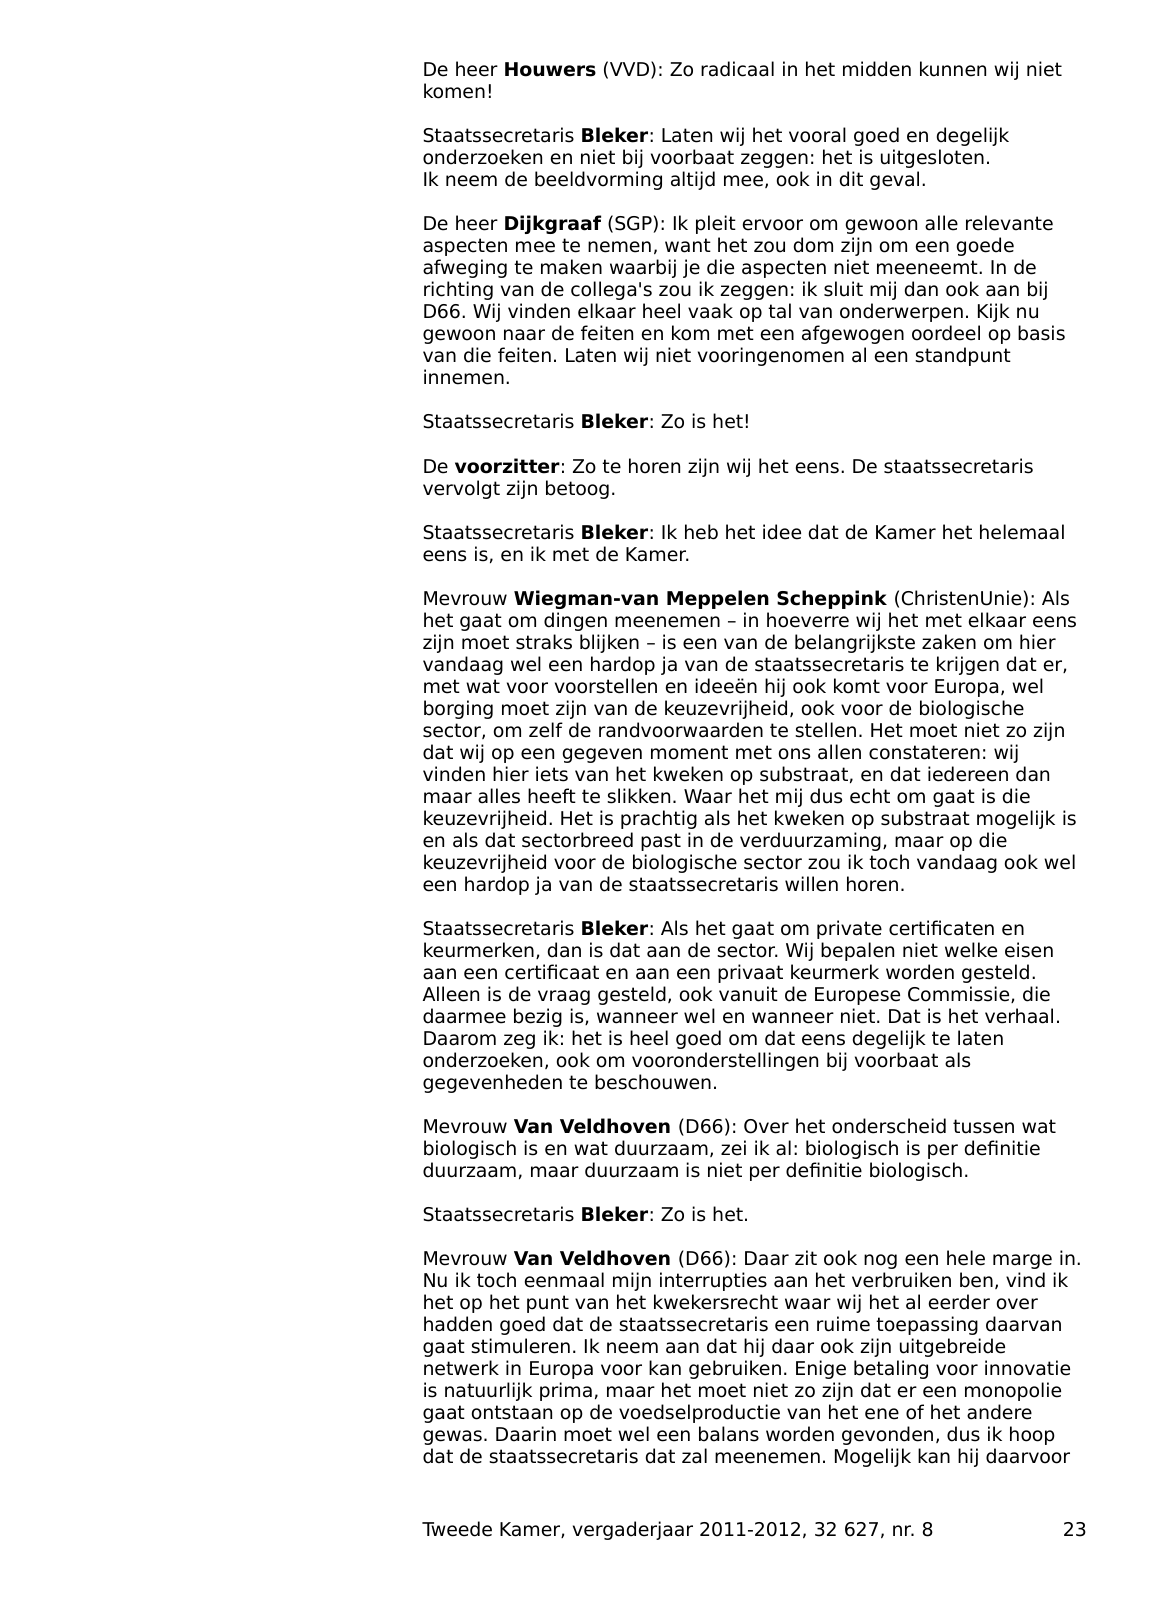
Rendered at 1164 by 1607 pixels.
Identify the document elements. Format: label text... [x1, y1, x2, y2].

text Staatssecretaris Bleker: Ik heb het idee dat de Kamer het helemaal eens is, en ik met de Kamer. [422, 522, 1087, 566]
text Staatssecretaris Bleker: Laten wij het vooral goed en degelijk onderzoeken en niet bij voorbaat zeggen: het is uitgesloten. [422, 125, 1087, 169]
text De voorzitter: Zo te horen zijn wij het eens. De staatssecretaris vervolgt zijn betoog. [422, 456, 1087, 499]
text Mevrouw Van Veldhoven (D66): Over het onderscheid tussen wat biologisch is en wat duurzaam, zei ik al: biologisch is per definitie duurzaam, maar duurzaam is niet per definitie biologisch. [422, 1116, 1087, 1182]
text Ik neem de beeldvorming altijd mee, ook in dit geval. [422, 169, 1087, 191]
text De heer Dijkgraaf (SGP): Ik pleit ervoor om gewoon alle relevante aspecten mee te nemen, want het zou dom zijn om een goede afweging te maken waarbij je die aspecten niet meeneemt. In de richting van de collega's zou ik zeggen: ik sluit mij dan ook aan bij D66. Wij vinden elkaar heel vaak op tal van onderwerpen. Kijk nu gewoon naar de feiten en kom met een afgewogen oordeel op basis van die feiten. Laten wij niet vooringenomen al een standpunt innemen. [422, 213, 1087, 389]
text Staatssecretaris Bleker: Als het gaat om private certificaten en keurmerken, dan is dat aan de sector. Wij bepalen niet welke eisen aan een certificaat en aan een privaat keurmerk worden gesteld. Alleen is de vraag gesteld, ook vanuit de Europese Commissie, die daarmee bezig is, wanneer wel en wanneer niet. Dat is het verhaal. Daarom zeg ik: het is heel goed om dat eens degelijk te laten onderzoeken, ook om vooronderstellingen bij voorbaat als gegevenheden te beschouwen. [422, 918, 1087, 1093]
text Mevrouw Van Veldhoven (D66): Daar zit ook nog een hele marge in. Nu ik toch eenmaal mijn interrupties aan het verbruiken ben, vind ik het op het punt van het kwekersrecht waar wij het al eerder over hadden goed dat de staatssecretaris een ruime toepassing daarvan gaat stimuleren. Ik neem aan dat hij daar ook zijn uitgebreide netwerk in Europa voor kan gebruiken. Enige betaling voor innovatie is natuurlijk prima, maar het moet niet zo zijn dat er een monopolie gaat ontstaan op de voedselproductie van het ene of het andere gewas. Daarin moet wel een balans worden gevonden, dus ik hoop dat de staatssecretaris dat zal meenemen. Mogelijk kan hij daarvoor [422, 1248, 1087, 1468]
text Staatssecretaris Bleker: Zo is het! [422, 411, 1087, 433]
text De heer Houwers (VVD): Zo radicaal in het midden kunnen wij niet komen! [422, 59, 1087, 103]
text Staatssecretaris Bleker: Zo is het. [422, 1204, 1087, 1226]
text Mevrouw Wiegman-van Meppelen Scheppink (ChristenUnie): Als het gaat om dingen meenemen – in hoeverre wij het met elkaar eens zijn moet straks blijken – is een van de belangrijkste zaken om hier vandaag wel een hardop ja van de staatssecretaris te krijgen dat er, met wat voor voorstellen en ideeën hij ook komt voor Europa, wel borging moet zijn van de keuzevrijheid, ook voor de biologische sector, om zelf de randvoorwaarden te stellen. Het moet niet zo zijn dat wij op een gegeven moment met ons allen constateren: wij vinden hier iets van het kweken op substraat, en dat iedereen dan maar alles heeft te slikken. Waar het mij dus echt om gaat is die keuzevrijheid. Het is prachtig als het kweken op substraat mogelijk is en als dat sectorbreed past in de verduurzaming, maar op die keuzevrijheid voor de biologische sector zou ik toch vandaag ook wel een hardop ja van de staatssecretaris willen horen. [422, 588, 1087, 896]
